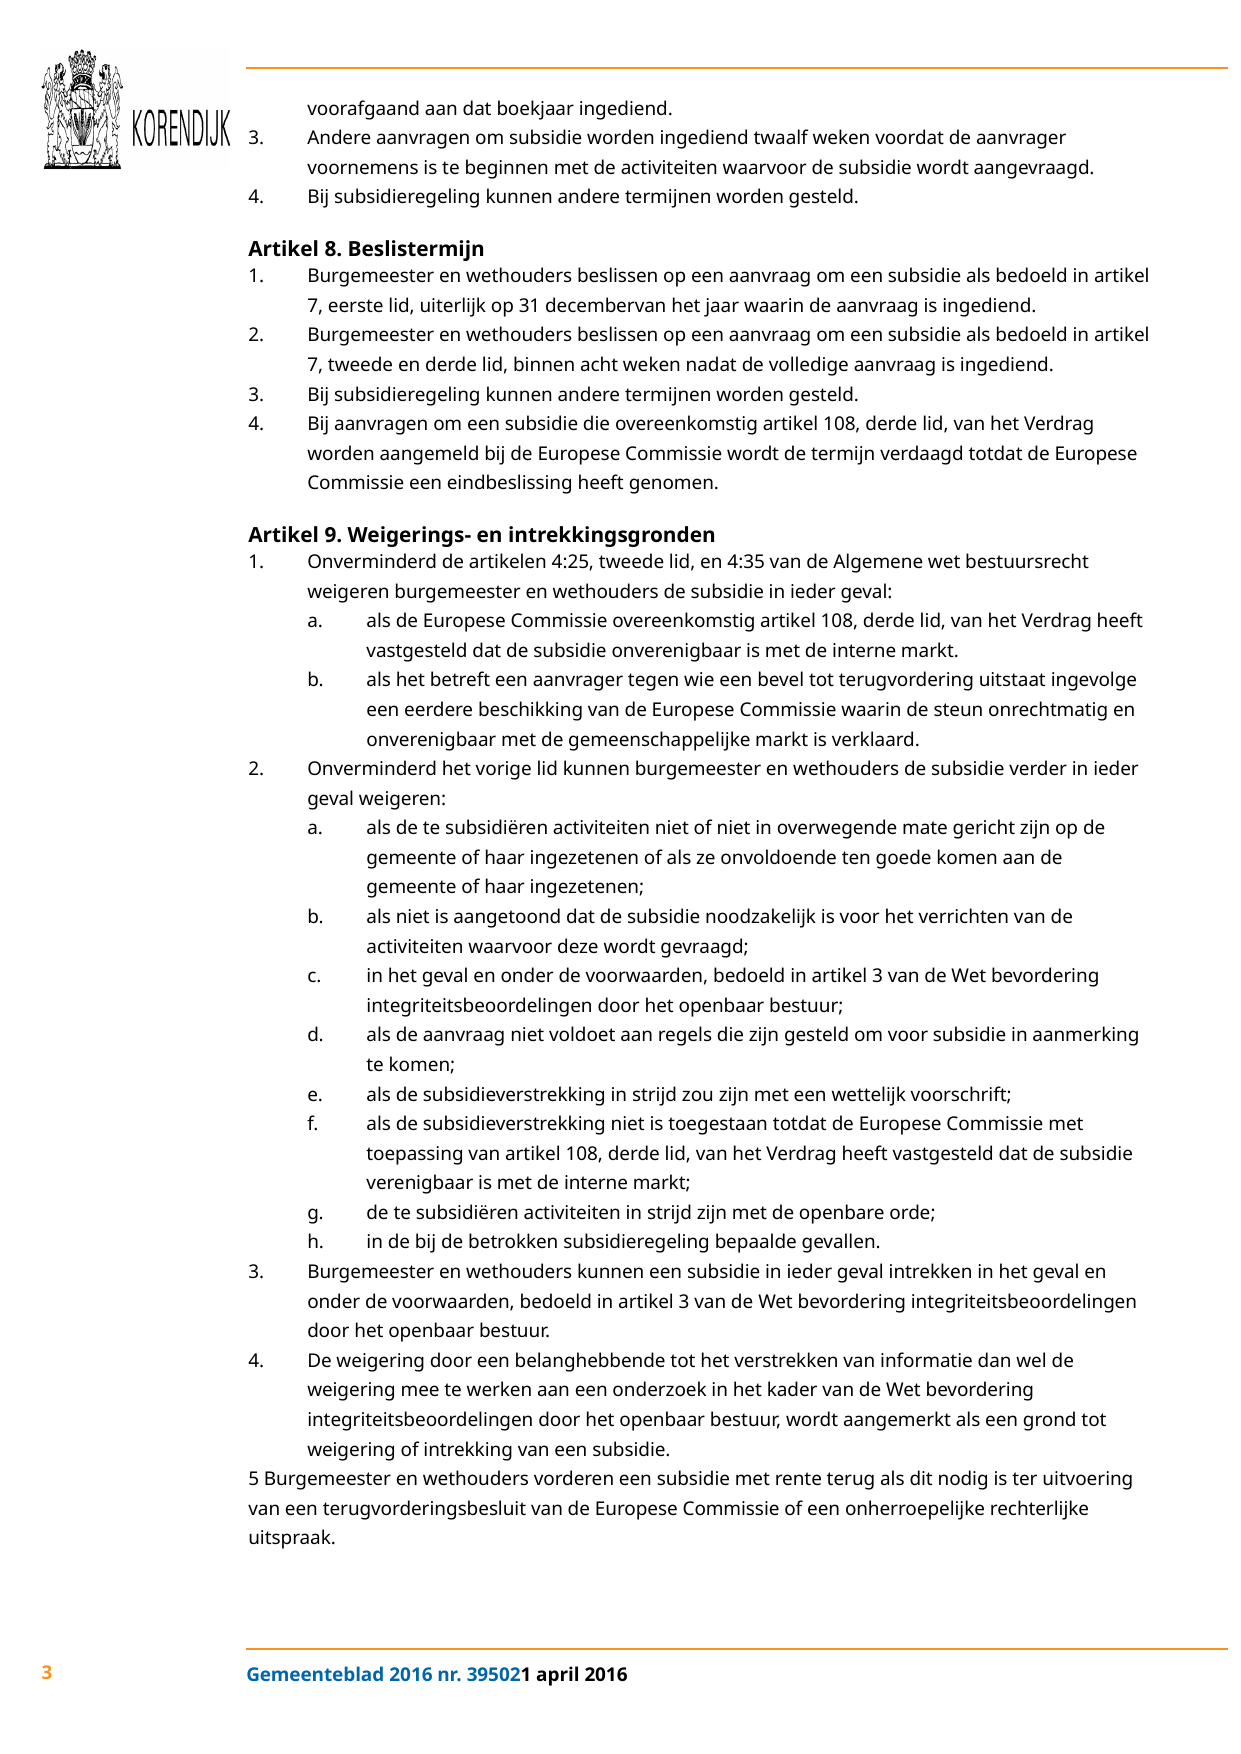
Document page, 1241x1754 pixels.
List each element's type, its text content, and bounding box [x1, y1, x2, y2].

list Burgemeester en wethouders beslissen op een aanvraag om een subsidie als bedoeld in artikel 7, tweede en derde lid, binnen acht weken nadat de volledige aanvraag is ingediend. [248, 322, 1152, 377]
text Artikel 8. Beslistermijn [248, 234, 1152, 262]
list als de subsidieverstrekking in strijd zou zijn met een wettelijk voorschrift; [307, 1081, 1152, 1107]
list in de bij de betrokken subsidieregeling bepaalde gevallen. [307, 1229, 1152, 1254]
list de te subsidiëren activiteiten in strijd zijn met de openbare orde; [307, 1199, 1152, 1225]
list als niet is aangetoond dat de subsidie noodzakelijk is voor het verrichten van de activiteiten waarvoor deze wordt gevraagd; [307, 903, 1152, 959]
list Burgemeester en wethouders kunnen een subsidie in ieder geval intrekken in het geval en onder de voorwaarden, bedoeld in artikel 3 van de Wet bevordering integriteitsbeoordelingen door het openbaar bestuur. [248, 1258, 1152, 1343]
list Burgemeester en wethouders beslissen op een aanvraag om een subsidie als bedoeld in artikel 7, eerste lid, uiterlijk op 31 decembervan het jaar waarin de aanvraag is ingediend. [248, 262, 1152, 318]
list als de aanvraag niet voldoet aan regels die zijn gesteld om voor subsidie in aanmerking te komen; [307, 1022, 1152, 1077]
list Andere aanvragen om subsidie worden ingediend twaalf weken voordat de aanvrager voornemens is te beginnen met de activiteiten waarvoor de subsidie wordt aangevraagd. [248, 124, 1152, 180]
list als de Europese Commissie overeenkomstig artikel 108, derde lid, van het Verdrag heeft vastgesteld dat de subsidie onverenigbaar is met de interne markt. [307, 607, 1152, 663]
list voorafgaand aan dat boekjaar ingediend. [248, 95, 1152, 121]
list De weigering door een belanghebbende tot het verstrekken van informatie dan wel de weigering mee te werken aan een onderzoek in het kader van de Wet bevordering integriteitsbeoordelingen door het openbaar bestuur, wordt aangemerkt als een grond tot weigering of intrekking van een subsidie. [248, 1347, 1152, 1462]
list als de te subsidiëren activiteiten niet of niet in overwegende mate gericht zijn op de gemeente of haar ingezetenen of als ze onvoldoende ten goede komen aan de gemeente of haar ingezetenen; [307, 814, 1152, 899]
text 5 Burgemeester en wethouders vorderen een subsidie met rente terug als dit nodig is ter uitvoering van een terugvorderingsbesluit van de Europese Commissie of een onherroepelijke rechterlijke uitspraak. [248, 1465, 1152, 1550]
list Bij subsidieregeling kunnen andere termijnen worden gesteld. [248, 183, 1152, 209]
list Onverminderd de artikelen 4:25, tweede lid, en 4:35 van de Algemene wet bestuursrecht weigeren burgemeester en wethouders de subsidie in ieder geval: [248, 548, 1152, 604]
list als de subsidieverstrekking niet is toegestaan totdat de Europese Commissie met toepassing van artikel 108, derde lid, van het Verdrag heeft vastgesteld dat de subsidie verenigbaar is met de interne markt; [307, 1110, 1152, 1195]
list Bij aanvragen om een subsidie die overeenkomstig artikel 108, derde lid, van het Verdrag worden aangemeld bij de Europese Commissie wordt de termijn verdaagd totdat de Europese Commissie een eindbeslissing heeft genomen. [248, 410, 1152, 495]
list als het betreft een aanvrager tegen wie een bevel tot terugvordering uitstaat ingevolge een eerdere beschikking van de Europese Commissie waarin de steun onrechtmatig en onverenigbaar met de gemeenschappelijke markt is verklaard. [307, 667, 1152, 752]
list in het geval en onder de voorwaarden, bedoeld in artikel 3 van de Wet bevordering integriteitsbeoordelingen door het openbaar bestuur; [307, 962, 1152, 1018]
text Artikel 9. Weigerings- en intrekkingsgronden [248, 520, 1152, 548]
list Onverminderd het vorige lid kunnen burgemeester en wethouders de subsidie verder in ieder geval weigeren: [248, 755, 1152, 811]
picture [41, 47, 231, 172]
list Bij subsidieregeling kunnen andere termijnen worden gesteld. [248, 381, 1152, 406]
